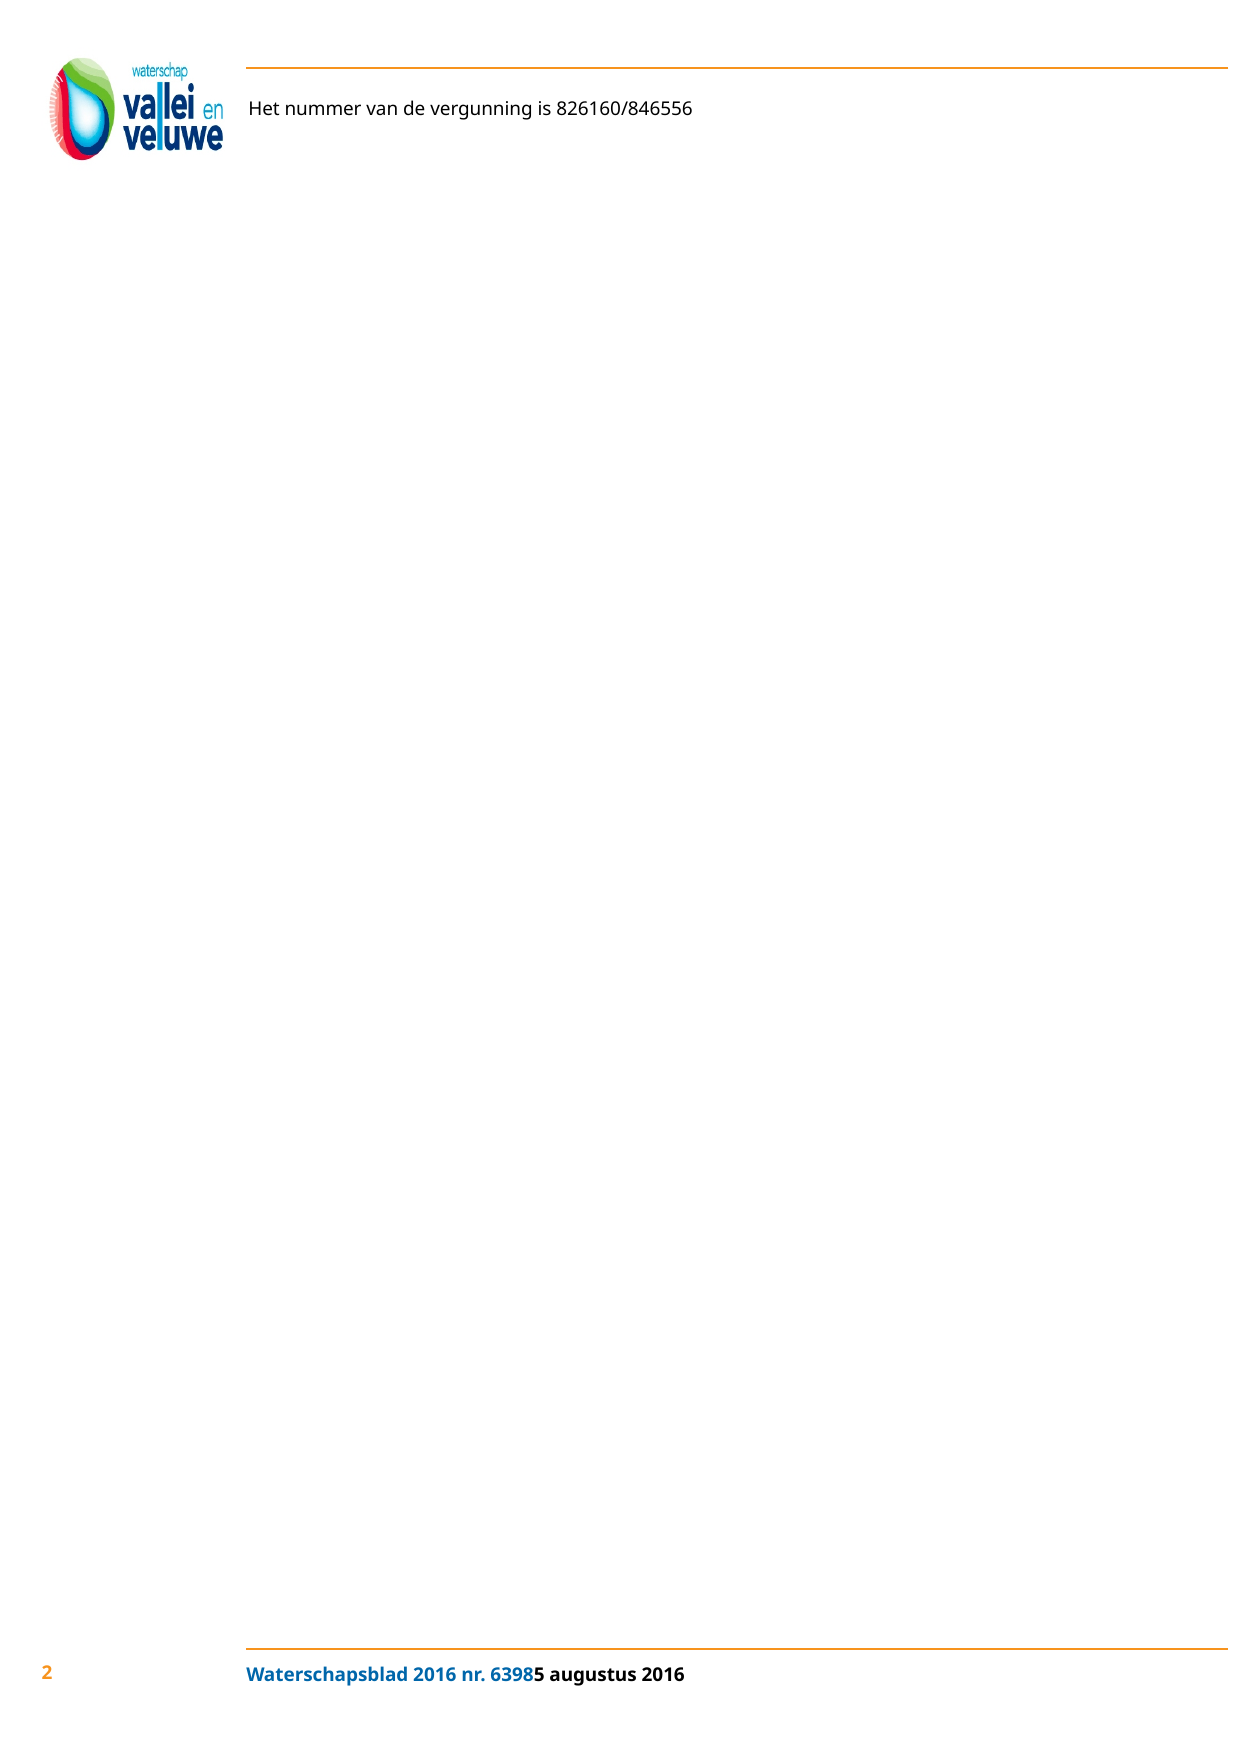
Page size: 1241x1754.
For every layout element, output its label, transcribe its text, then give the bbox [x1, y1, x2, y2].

text Het nummer van de vergunning is 826160/846556 [248, 95, 1152, 121]
picture [41, 47, 231, 172]
